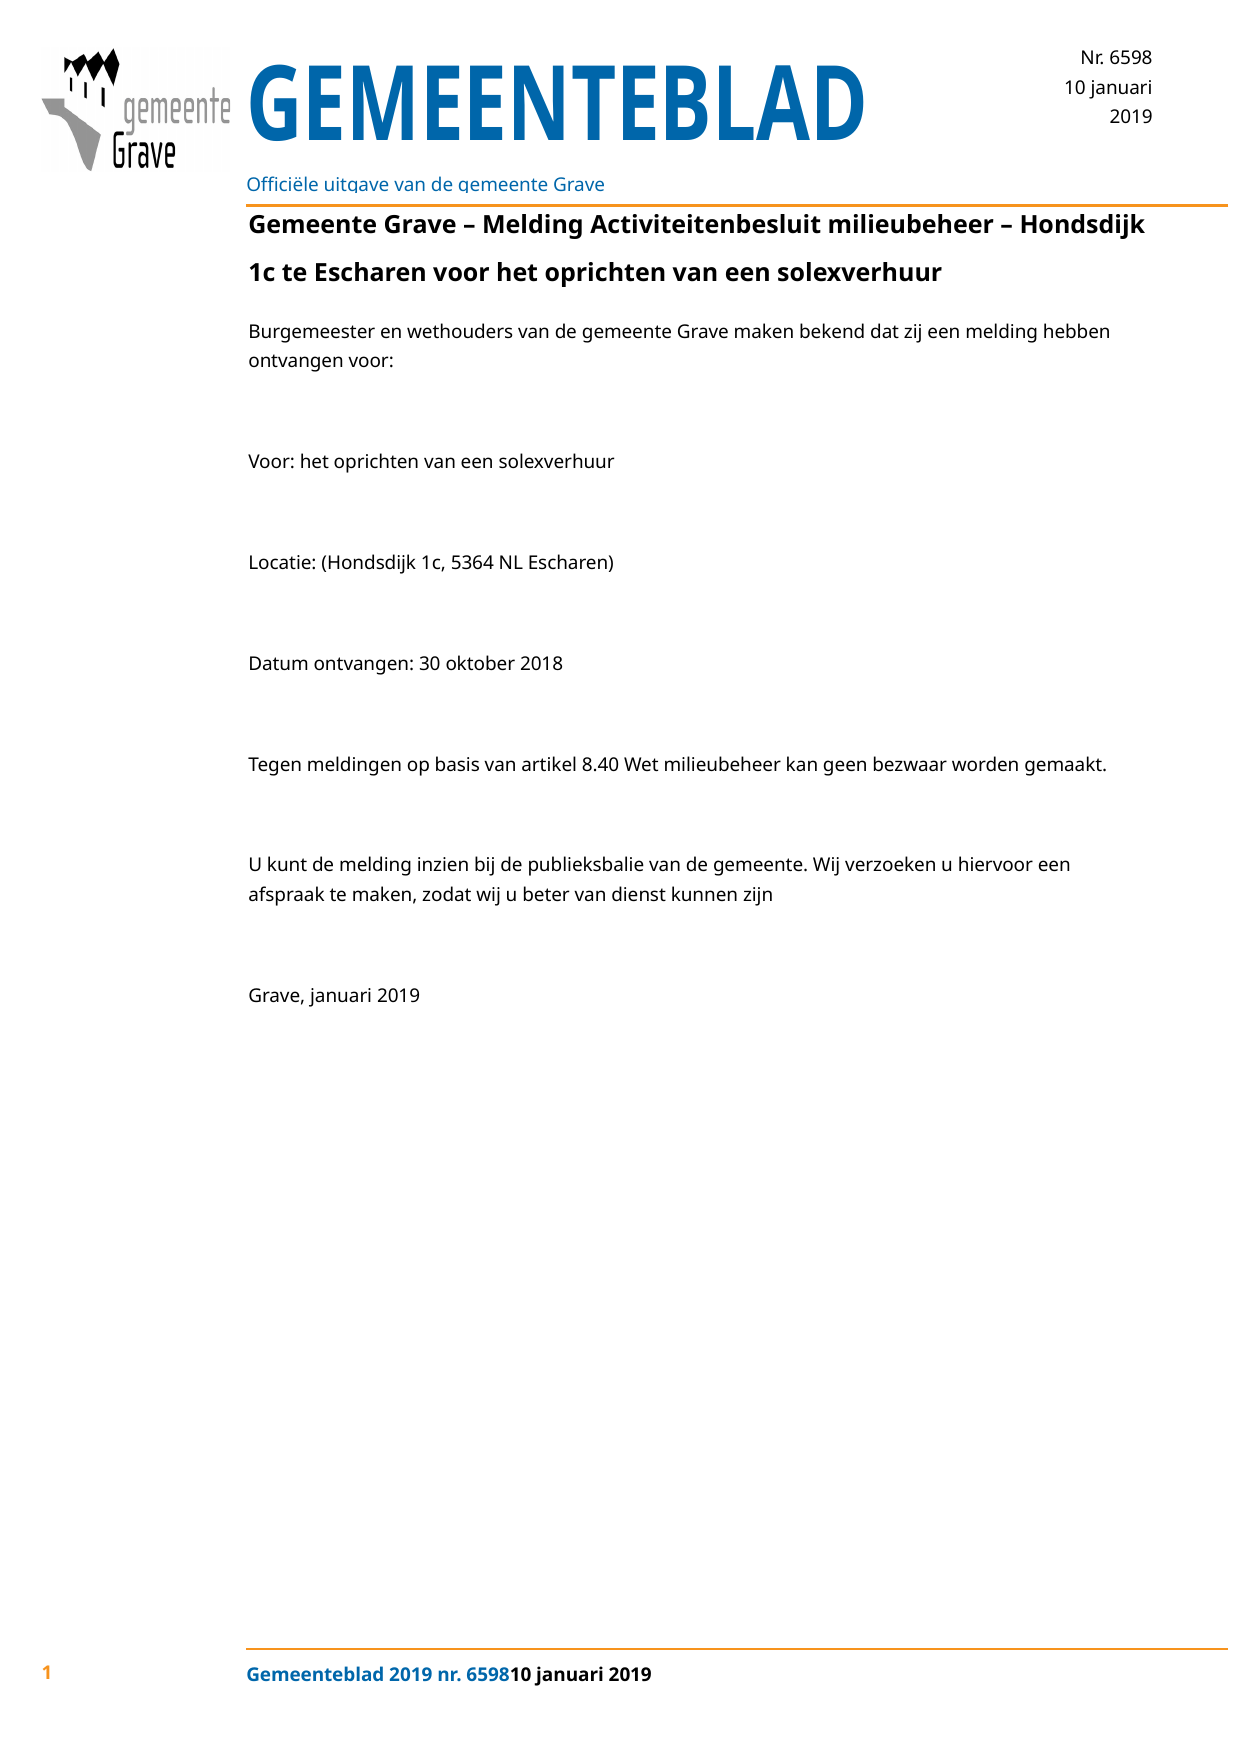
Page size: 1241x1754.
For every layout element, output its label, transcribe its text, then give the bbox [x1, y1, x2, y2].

text Burgemeester en wethouders van de gemeente Grave maken bekend dat zij een melding hebben ontvangen voor: [248, 318, 1152, 373]
text Gemeente Grave – Melding Activiteitenbesluit milieubeheer – Hondsdijk 1c te Escharen voor het oprichten van een solexverhuur [248, 207, 1152, 288]
picture [41, 47, 231, 172]
text U kunt de melding inzien bij de publieksbalie van de gemeente. Wij verzoeken u hiervoor een afspraak te maken, zodat wij u beter van dienst kunnen zijn [248, 852, 1152, 907]
text Grave, januari 2019 [248, 982, 1152, 1008]
text Tegen meldingen op basis van artikel 8.40 Wet milieubeheer kan geen bezwaar worden gemaakt. [248, 751, 1152, 777]
text Voor: het oprichten van een solexverhuur [248, 448, 1152, 474]
text Locatie: (Hondsdijk 1c, 5364 NL Escharen) [248, 549, 1152, 575]
text Datum ontvangen: 30 oktober 2018 [248, 650, 1152, 676]
